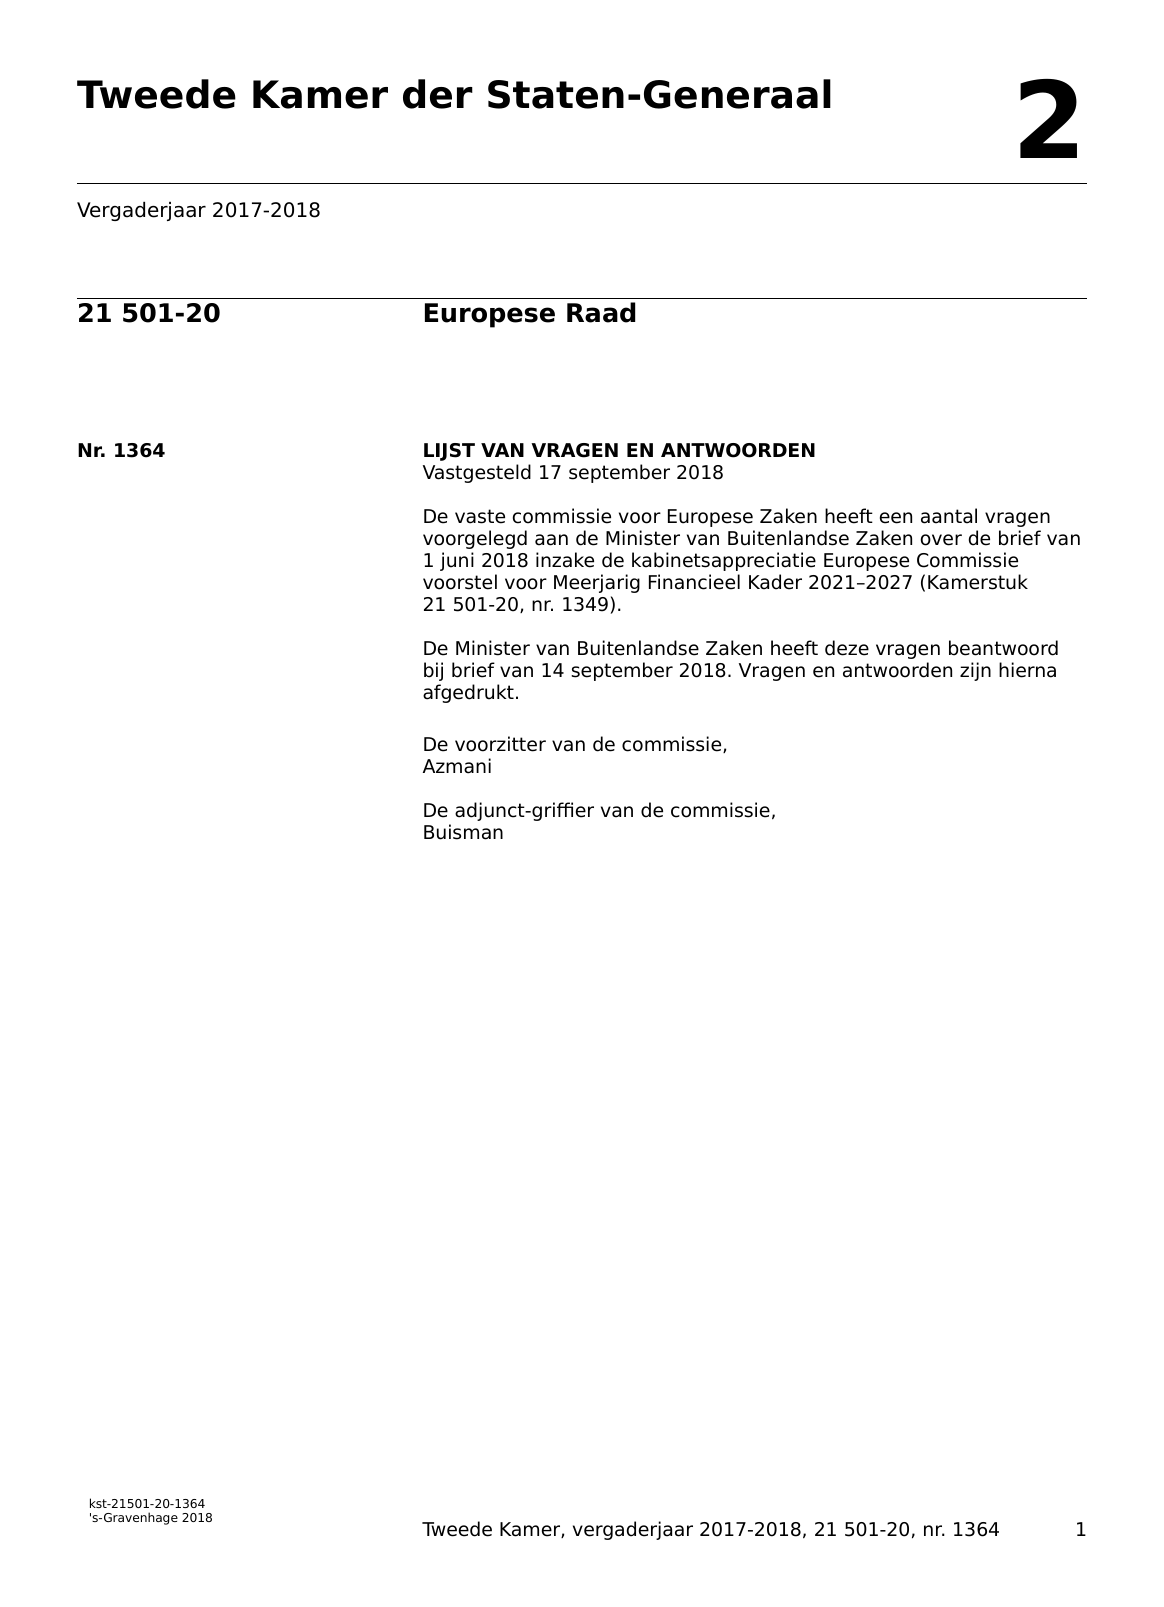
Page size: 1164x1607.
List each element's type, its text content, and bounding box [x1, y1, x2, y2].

text De Minister van Buitenlandse Zaken heeft deze vragen beantwoord bij brief van 14 september 2018. Vragen en antwoorden zijn hierna afgedrukt. [422, 638, 1087, 704]
table_header 2 [886, 59, 1087, 183]
table_cell Vergaderjaar 2017-2018 [77, 184, 1087, 298]
table_header Tweede Kamer der Staten-Generaal [77, 59, 886, 183]
text De adjunct-griffier van de commissie, Buisman [422, 800, 1087, 844]
text De voorzitter van de commissie, Azmani [422, 734, 1087, 778]
text Vastgesteld 17 september 2018 [422, 462, 1087, 484]
text kst-21501-20-1364 [88, 1497, 323, 1511]
text De vaste commissie voor Europese Zaken heeft een aantal vragen voorgelegd aan de Minister van Buitenlandse Zaken over de brief van 1 juni 2018 inzake de kabinetsappreciatie Europese Commissie voorstel voor Meerjarig Financieel Kader 2021–2027 (Kamerstuk 21 501-20, nr. 1349). [422, 506, 1087, 616]
text 's-Gravenhage 2018 [88, 1511, 323, 1525]
subtitle 21 501-20 Europese Raad [77, 299, 1087, 329]
subtitle Nr. 1364 LIJST VAN VRAGEN EN ANTWOORDEN [77, 440, 1087, 462]
